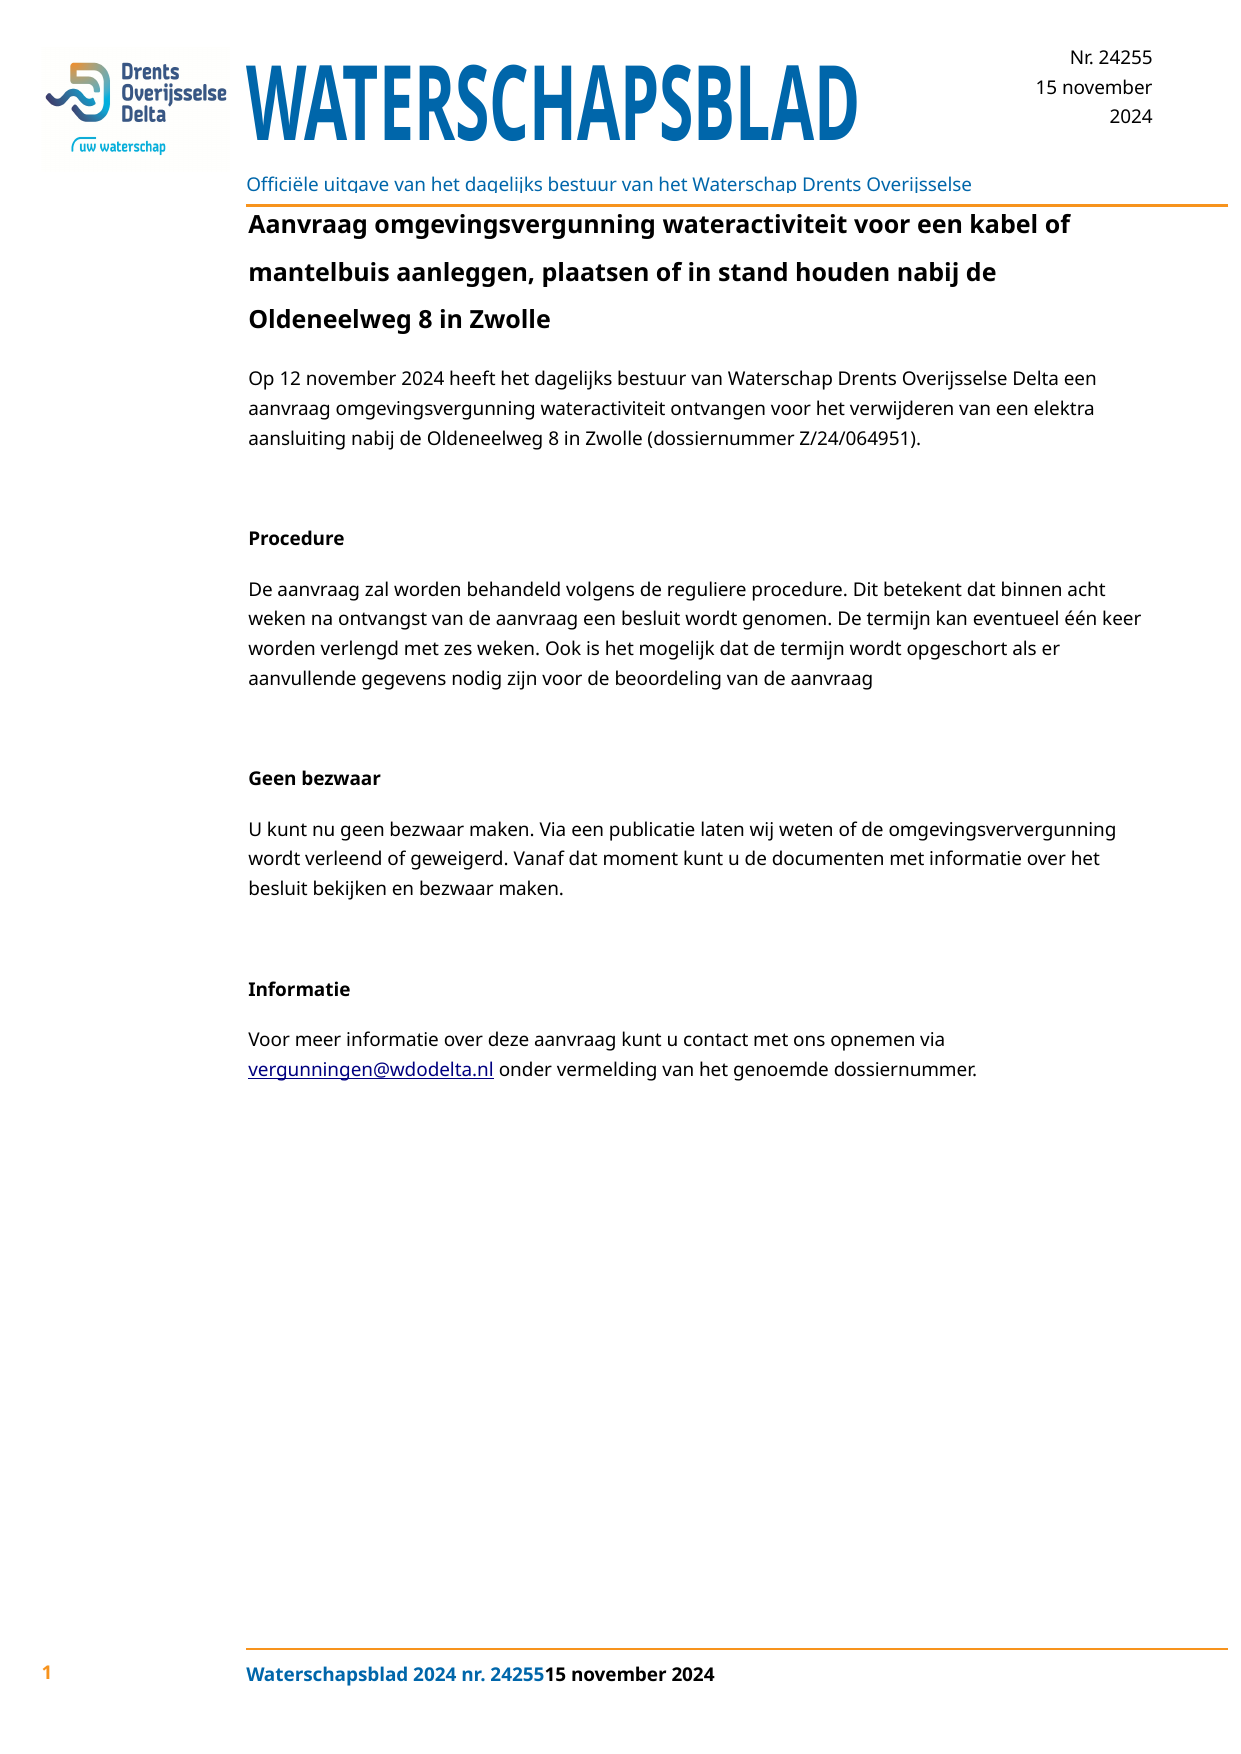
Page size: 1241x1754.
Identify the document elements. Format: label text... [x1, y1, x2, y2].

text Geen bezwaar [248, 766, 1152, 791]
text U kunt nu geen bezwaar maken. Via een publicatie laten wij weten of de omgevingsververgunning wordt verleend of geweigerd. Vanaf dat moment kunt u de documenten met informatie over het besluit bekijken en bezwaar maken. [248, 816, 1152, 901]
text Voor meer informatie over deze aanvraag kunt u contact met ons opnemen via vergunningen@wdodelta.nl onder vermelding van het genoemde dossiernummer. [248, 1026, 1152, 1082]
text Op 12 november 2024 heeft het dagelijks bestuur van Waterschap Drents Overijsselse Delta een aanvraag omgevingsvergunning wateractiviteit ontvangen voor het verwijderen van een elektra aansluiting nabij de Oldeneelweg 8 in Zwolle (dossiernummer Z/24/064951). [248, 366, 1152, 450]
text Aanvraag omgevingsvergunning wateractiviteit voor een kabel of mantelbuis aanleggen, plaatsen of in stand houden nabij de Oldeneelweg 8 in Zwolle [248, 207, 1152, 336]
text De aanvraag zal worden behandeld volgens de reguliere procedure. Dit betekent dat binnen acht weken na ontvangst van de aanvraag een besluit wordt genomen. De termijn kan eventueel één keer worden verlengd met zes weken. Ook is het mogelijk dat de termijn wordt opgeschort als er aanvullende gegevens nodig zijn voor de beoordeling van de aanvraag [248, 576, 1152, 690]
picture [41, 47, 231, 172]
text Procedure [248, 526, 1152, 551]
text Informatie [248, 976, 1152, 1002]
